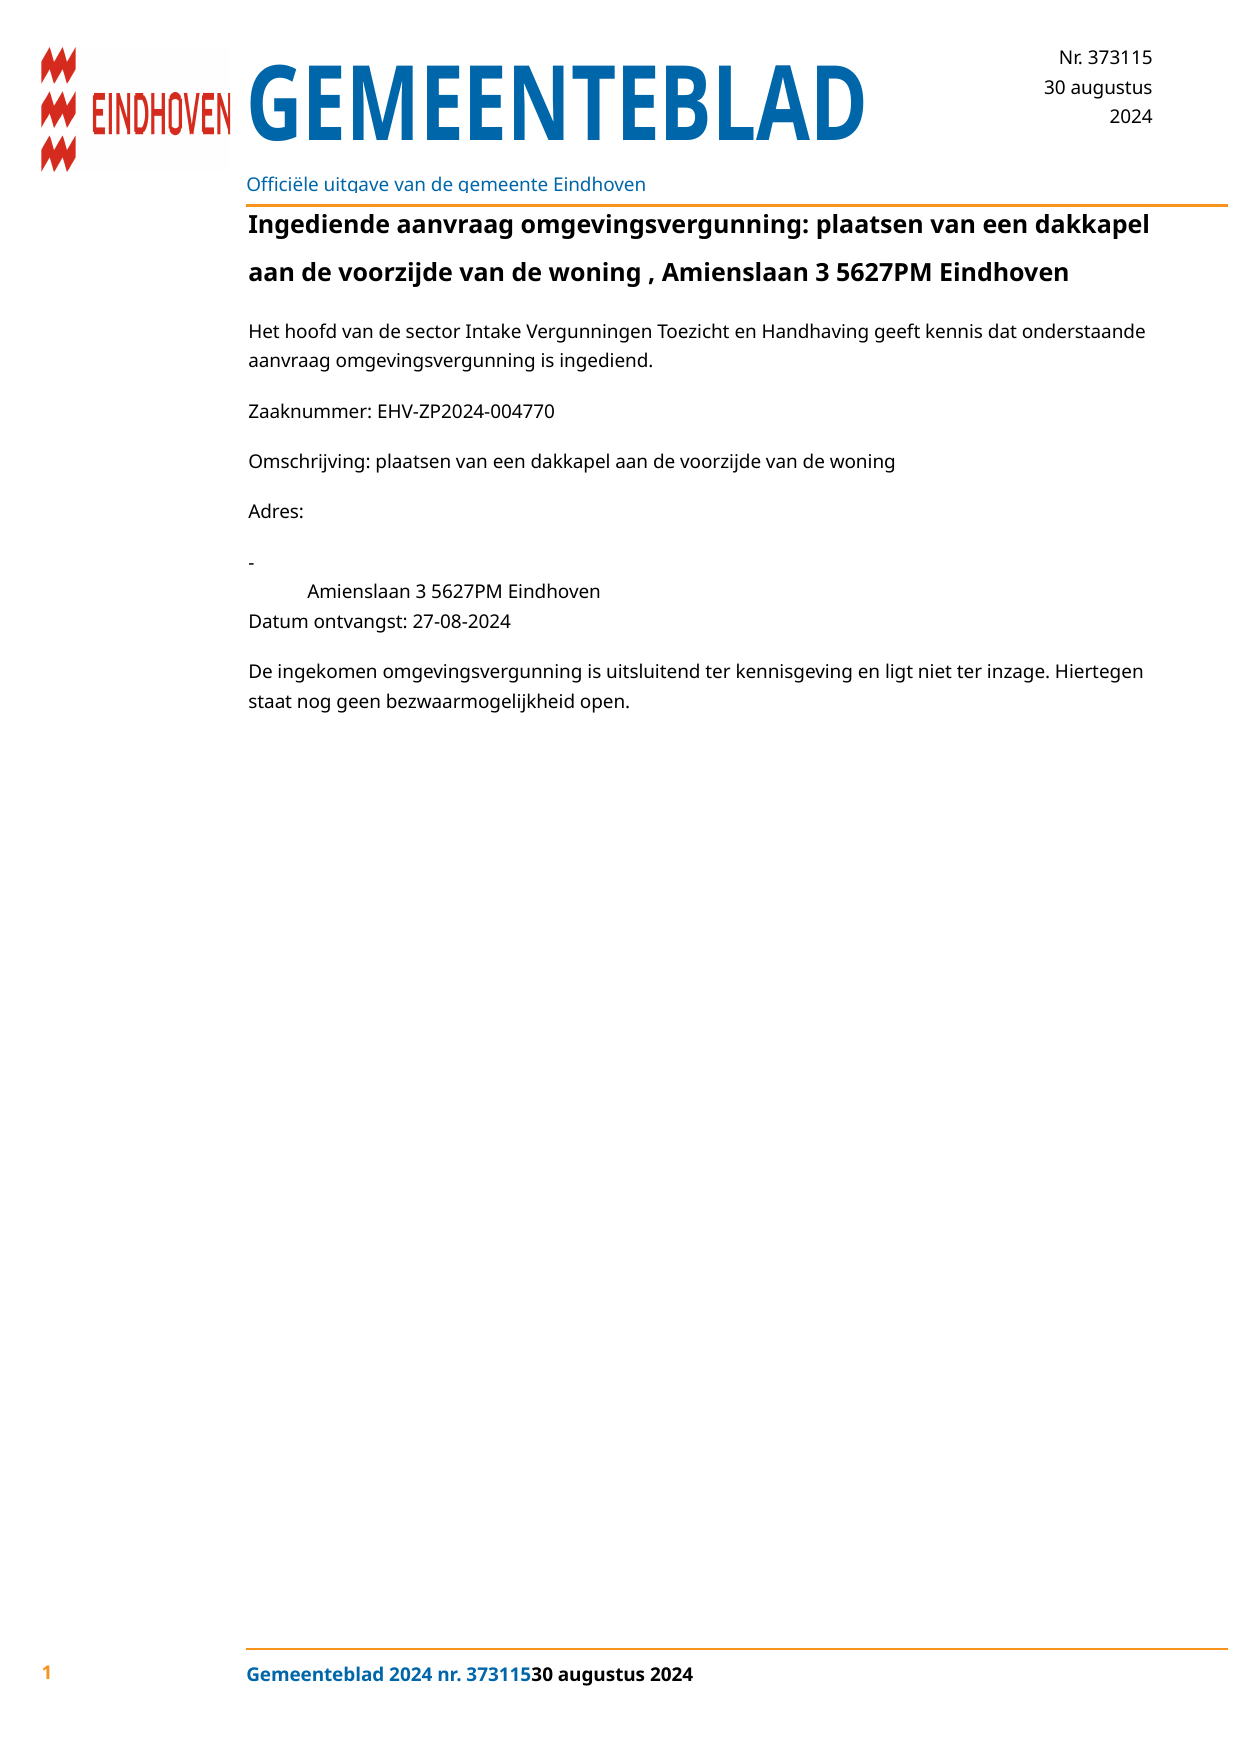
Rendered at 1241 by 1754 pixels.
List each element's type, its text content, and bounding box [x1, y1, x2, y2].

text Zaaknummer: EHV-ZP2024-004770 [248, 398, 1152, 424]
text Datum ontvangst: 27-08-2024 [248, 608, 1152, 634]
text Omschrijving: plaatsen van een dakkapel aan de voorzijde van de woning [248, 448, 1152, 474]
text Ingediende aanvraag omgevingsvergunning: plaatsen van een dakkapel aan de voorzijde van de woning , Amienslaan 3 5627PM Eindhoven [248, 207, 1152, 288]
text Het hoofd van de sector Intake Vergunningen Toezicht en Handhaving geeft kennis dat onderstaande aanvraag omgevingsvergunning is ingediend. [248, 318, 1152, 373]
text Adres: [248, 499, 1152, 524]
picture [41, 47, 231, 172]
list Amienslaan 3 5627PM Eindhoven [248, 579, 1152, 604]
text De ingekomen omgevingsvergunning is uitsluitend ter kennisgeving en ligt niet ter inzage. Hiertegen staat nog geen bezwaarmogelijkheid open. [248, 659, 1152, 714]
